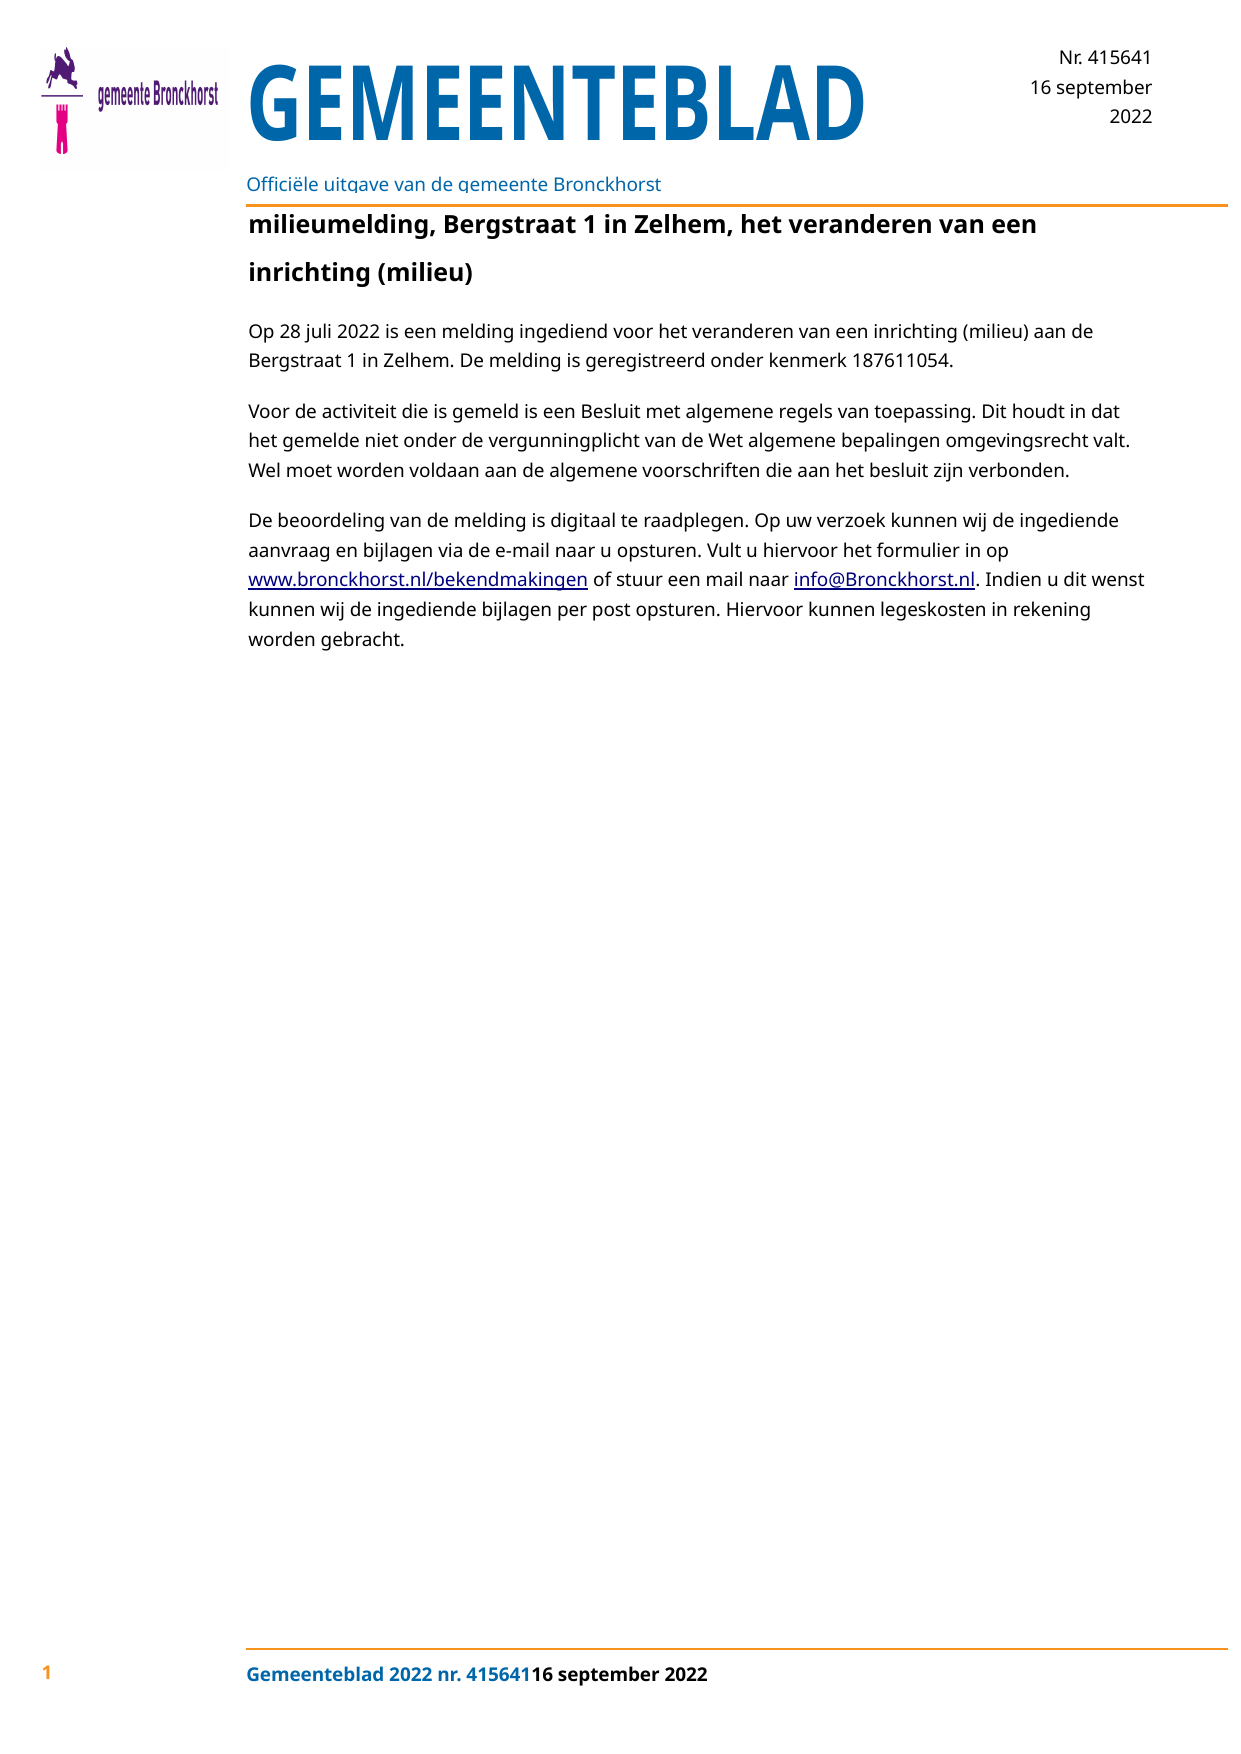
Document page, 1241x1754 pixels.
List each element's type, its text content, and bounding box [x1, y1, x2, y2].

text Op 28 juli 2022 is een melding ingediend voor het veranderen van een inrichting (milieu) aan de Bergstraat 1 in Zelhem. De melding is geregistreerd onder kenmerk 187611054. [248, 318, 1152, 373]
picture [41, 47, 231, 172]
text Voor de activiteit die is gemeld is een Besluit met algemene regels van toepassing. Dit houdt in dat het gemelde niet onder de vergunningplicht van de Wet algemene bepalingen omgevingsrecht valt. Wel moet worden voldaan aan de algemene voorschriften die aan het besluit zijn verbonden. [248, 398, 1152, 483]
text De beoordeling van de melding is digitaal te raadplegen. Op uw verzoek kunnen wij de ingediende aanvraag en bijlagen via de e-mail naar u opsturen. Vult u hiervoor het formulier in op www.bronckhorst.nl/bekendmakingen of stuur een mail naar info@Bronckhorst.nl. Indien u dit wenst kunnen wij de ingediende bijlagen per post opsturen. Hiervoor kunnen legeskosten in rekening worden gebracht. [248, 507, 1152, 652]
text milieumelding, Bergstraat 1 in Zelhem, het veranderen van een inrichting (milieu) [248, 207, 1152, 288]
